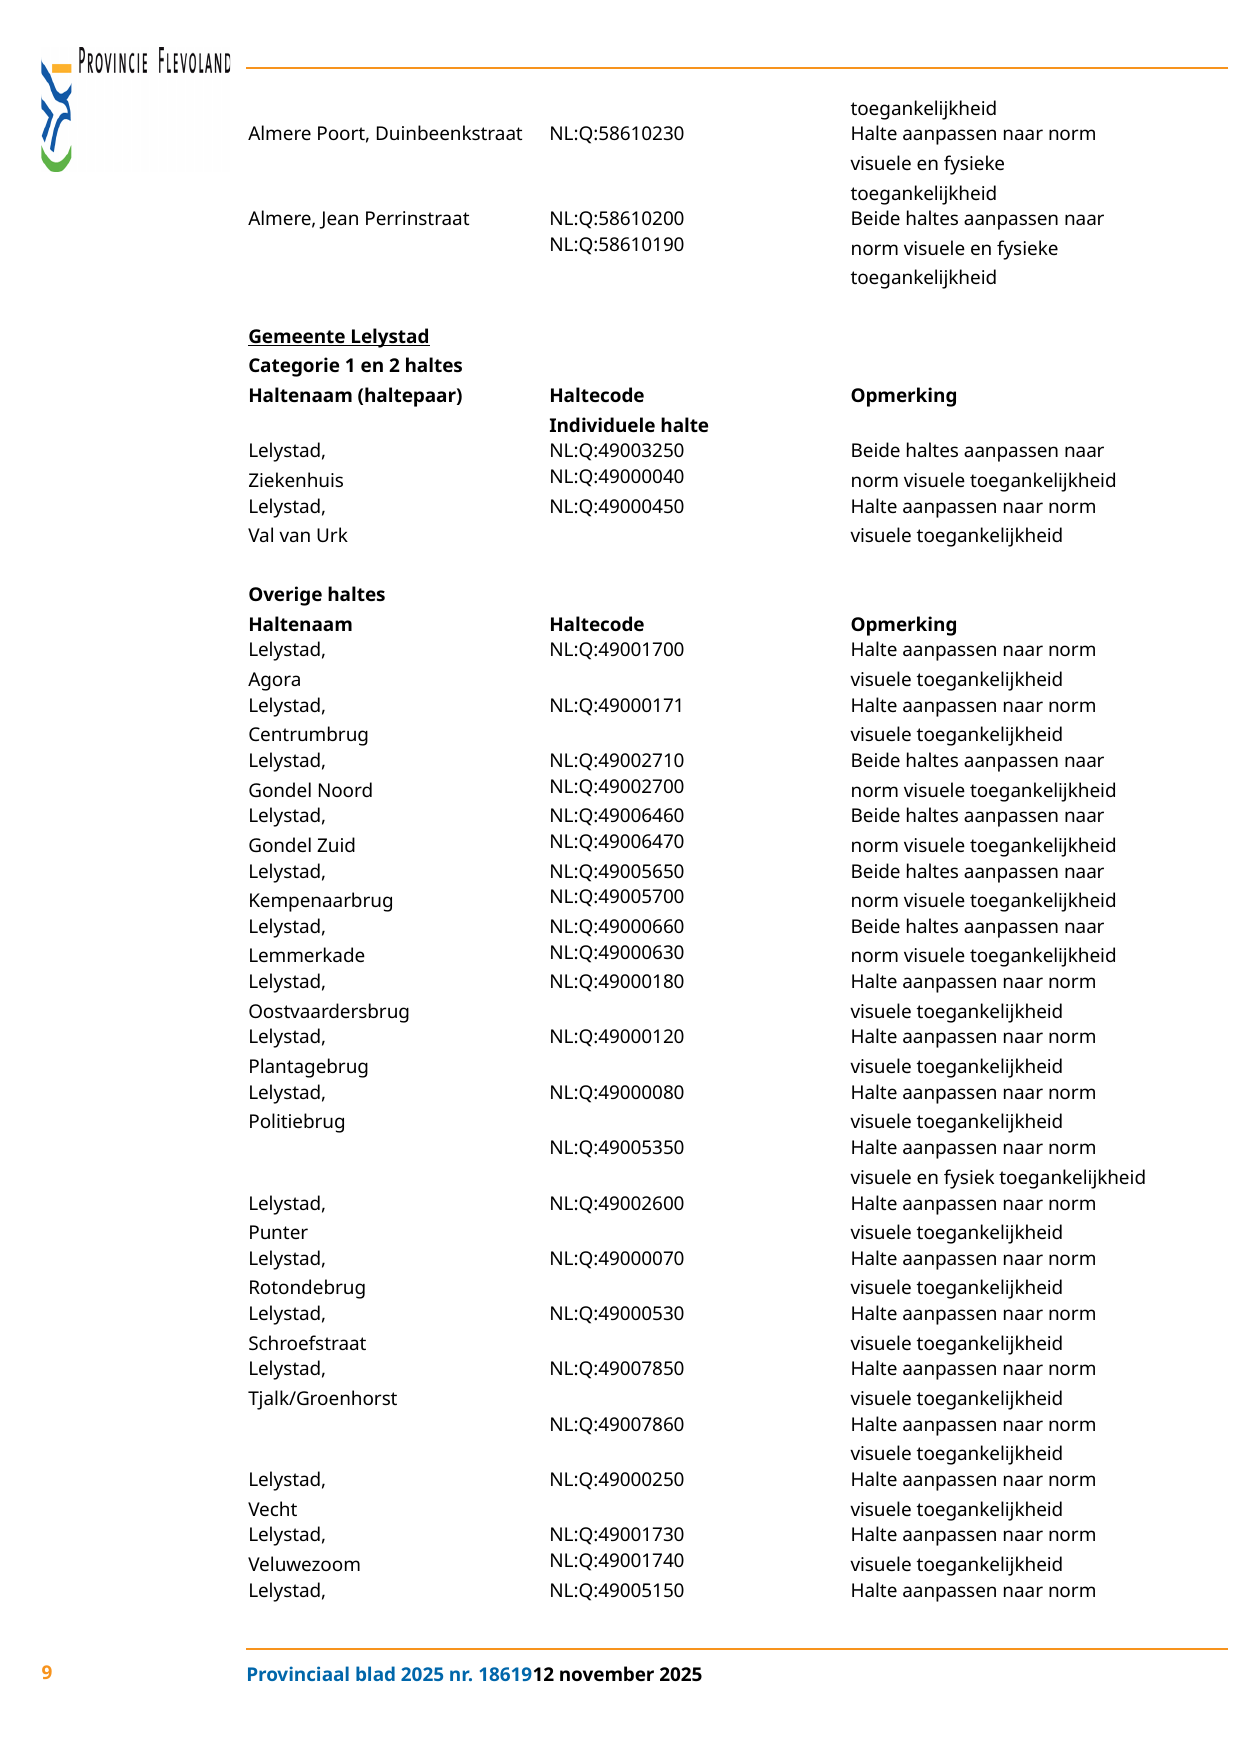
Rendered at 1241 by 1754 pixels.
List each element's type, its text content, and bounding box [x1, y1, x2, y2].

table_cell Halte aanpassen naar norm visuele toegankelijkheid [850, 1300, 1152, 1356]
table_header Opmerking [850, 611, 1152, 637]
text Overige haltes [248, 581, 1152, 607]
table_cell Halte aanpassen naar norm visuele toegankelijkheid [850, 1190, 1152, 1245]
table_cell Lelystad, Kempenaarbrug [248, 858, 549, 913]
table_cell Beide haltes aanpassen naar norm visuele toegankelijkheid [850, 438, 1152, 493]
table_cell Beide haltes aanpassen naar norm visuele toegankelijkheid [850, 803, 1152, 858]
table_cell Lelystad, Lemmerkade [248, 913, 549, 968]
table_header Opmerking [850, 383, 1152, 438]
table_header Haltecode Individuele halte [549, 383, 850, 438]
table_cell NL:Q:49000450 [549, 493, 850, 548]
table_cell NL:Q:49007860 [549, 1411, 850, 1466]
table_cell NL:Q:49003250 [549, 438, 850, 463]
table_cell NL:Q:49001740 [549, 1547, 850, 1577]
table_cell toegankelijkheid [850, 95, 1152, 121]
table_header Haltenaam [248, 611, 549, 637]
table_cell Halte aanpassen naar norm visuele toegankelijkheid [850, 637, 1152, 692]
table_cell Halte aanpassen naar norm visuele toegankelijkheid [850, 969, 1152, 1024]
table_cell Halte aanpassen naar norm visuele toegankelijkheid [850, 1079, 1152, 1134]
table_cell Lelystad, Rotondebrug [248, 1245, 549, 1300]
table_cell NL:Q:49002700 [549, 773, 850, 802]
table_cell Halte aanpassen naar norm visuele en fysiek toegankelijkheid [850, 1134, 1152, 1190]
table_cell Lelystad, Plantagebrug [248, 1024, 549, 1079]
table_cell Lelystad, Tjalk/Groenhorst [248, 1356, 549, 1466]
table_cell NL:Q:49000120 [549, 1024, 850, 1079]
table_header Haltenaam (haltepaar) [248, 383, 549, 438]
table_cell Halte aanpassen naar norm visuele toegankelijkheid [850, 692, 1152, 747]
table_cell Halte aanpassen naar norm visuele toegankelijkheid [850, 1411, 1152, 1466]
table_cell NL:Q:49005150 [549, 1577, 850, 1603]
table_cell NL:Q:49001730 [549, 1522, 850, 1547]
table_cell NL:Q:49007850 [549, 1356, 850, 1411]
table_cell [248, 95, 549, 121]
table_cell Beide haltes aanpassen naar norm visuele toegankelijkheid [850, 913, 1152, 968]
table_cell NL:Q:49002600 [549, 1190, 850, 1245]
table_cell NL:Q:49005350 [549, 1134, 850, 1190]
table_cell NL:Q:49000171 [549, 692, 850, 747]
table_cell [549, 95, 850, 121]
table_cell Halte aanpassen naar norm [850, 1577, 1152, 1603]
table_cell Almere, Jean Perrinstraat [248, 205, 549, 290]
table_cell Lelystad, Val van Urk [248, 493, 549, 548]
table_cell NL:Q:58610200 [549, 205, 850, 231]
table_cell NL:Q:49000070 [549, 1245, 850, 1300]
table_cell NL:Q:49005650 [549, 858, 850, 883]
table_cell Lelystad, Politiebrug [248, 1079, 549, 1190]
table_cell Lelystad, Gondel Noord [248, 747, 549, 802]
table_cell NL:Q:58610230 [549, 121, 850, 205]
table_cell Lelystad, Ziekenhuis [248, 438, 549, 493]
table_cell Halte aanpassen naar norm visuele en fysieke toegankelijkheid [850, 121, 1152, 205]
picture [41, 47, 231, 172]
table_cell NL:Q:49002710 [549, 747, 850, 773]
table_cell Halte aanpassen naar norm visuele toegankelijkheid [850, 1356, 1152, 1411]
table_cell NL:Q:49006470 [549, 828, 850, 858]
table_cell Halte aanpassen naar norm visuele toegankelijkheid [850, 493, 1152, 548]
table_cell Halte aanpassen naar norm visuele toegankelijkheid [850, 1024, 1152, 1079]
table_cell NL:Q:49005700 [549, 884, 850, 913]
table_header Haltecode [549, 611, 850, 637]
table_cell NL:Q:49000180 [549, 969, 850, 1024]
table_cell NL:Q:49000080 [549, 1079, 850, 1134]
table_cell NL:Q:58610190 [549, 231, 850, 290]
table_cell Beide haltes aanpassen naar norm visuele en fysieke toegankelijkheid [850, 205, 1152, 290]
table_cell NL:Q:49001700 [549, 637, 850, 692]
table_cell NL:Q:49000530 [549, 1300, 850, 1356]
text Categorie 1 en 2 haltes [248, 353, 1152, 378]
table_cell Lelystad, Gondel Zuid [248, 803, 549, 858]
table_cell Lelystad, Veluwezoom [248, 1522, 549, 1577]
table_cell NL:Q:49000630 [549, 939, 850, 968]
table_cell NL:Q:49006460 [549, 803, 850, 828]
table_cell Lelystad, Schroefstraat [248, 1300, 549, 1356]
text Gemeente Lelystad [248, 323, 1152, 349]
table_cell Lelystad, Punter [248, 1190, 549, 1245]
table_cell Halte aanpassen naar norm visuele toegankelijkheid [850, 1245, 1152, 1300]
table_cell Beide haltes aanpassen naar norm visuele toegankelijkheid [850, 858, 1152, 913]
table_cell NL:Q:49000040 [549, 464, 850, 493]
table_cell Lelystad, Agora [248, 637, 549, 692]
table_cell Almere Poort, Duinbeenkstraat [248, 121, 549, 205]
table_cell Halte aanpassen naar norm visuele toegankelijkheid [850, 1522, 1152, 1577]
table_cell Lelystad, Centrumbrug [248, 692, 549, 747]
table_cell Beide haltes aanpassen naar norm visuele toegankelijkheid [850, 747, 1152, 802]
table_cell Lelystad, [248, 1577, 549, 1603]
table_cell Lelystad, Vecht [248, 1466, 549, 1522]
table_cell NL:Q:49000250 [549, 1466, 850, 1522]
table_cell Lelystad, Oostvaardersbrug [248, 969, 549, 1024]
table_cell Halte aanpassen naar norm visuele toegankelijkheid [850, 1466, 1152, 1522]
table_cell NL:Q:49000660 [549, 913, 850, 939]
